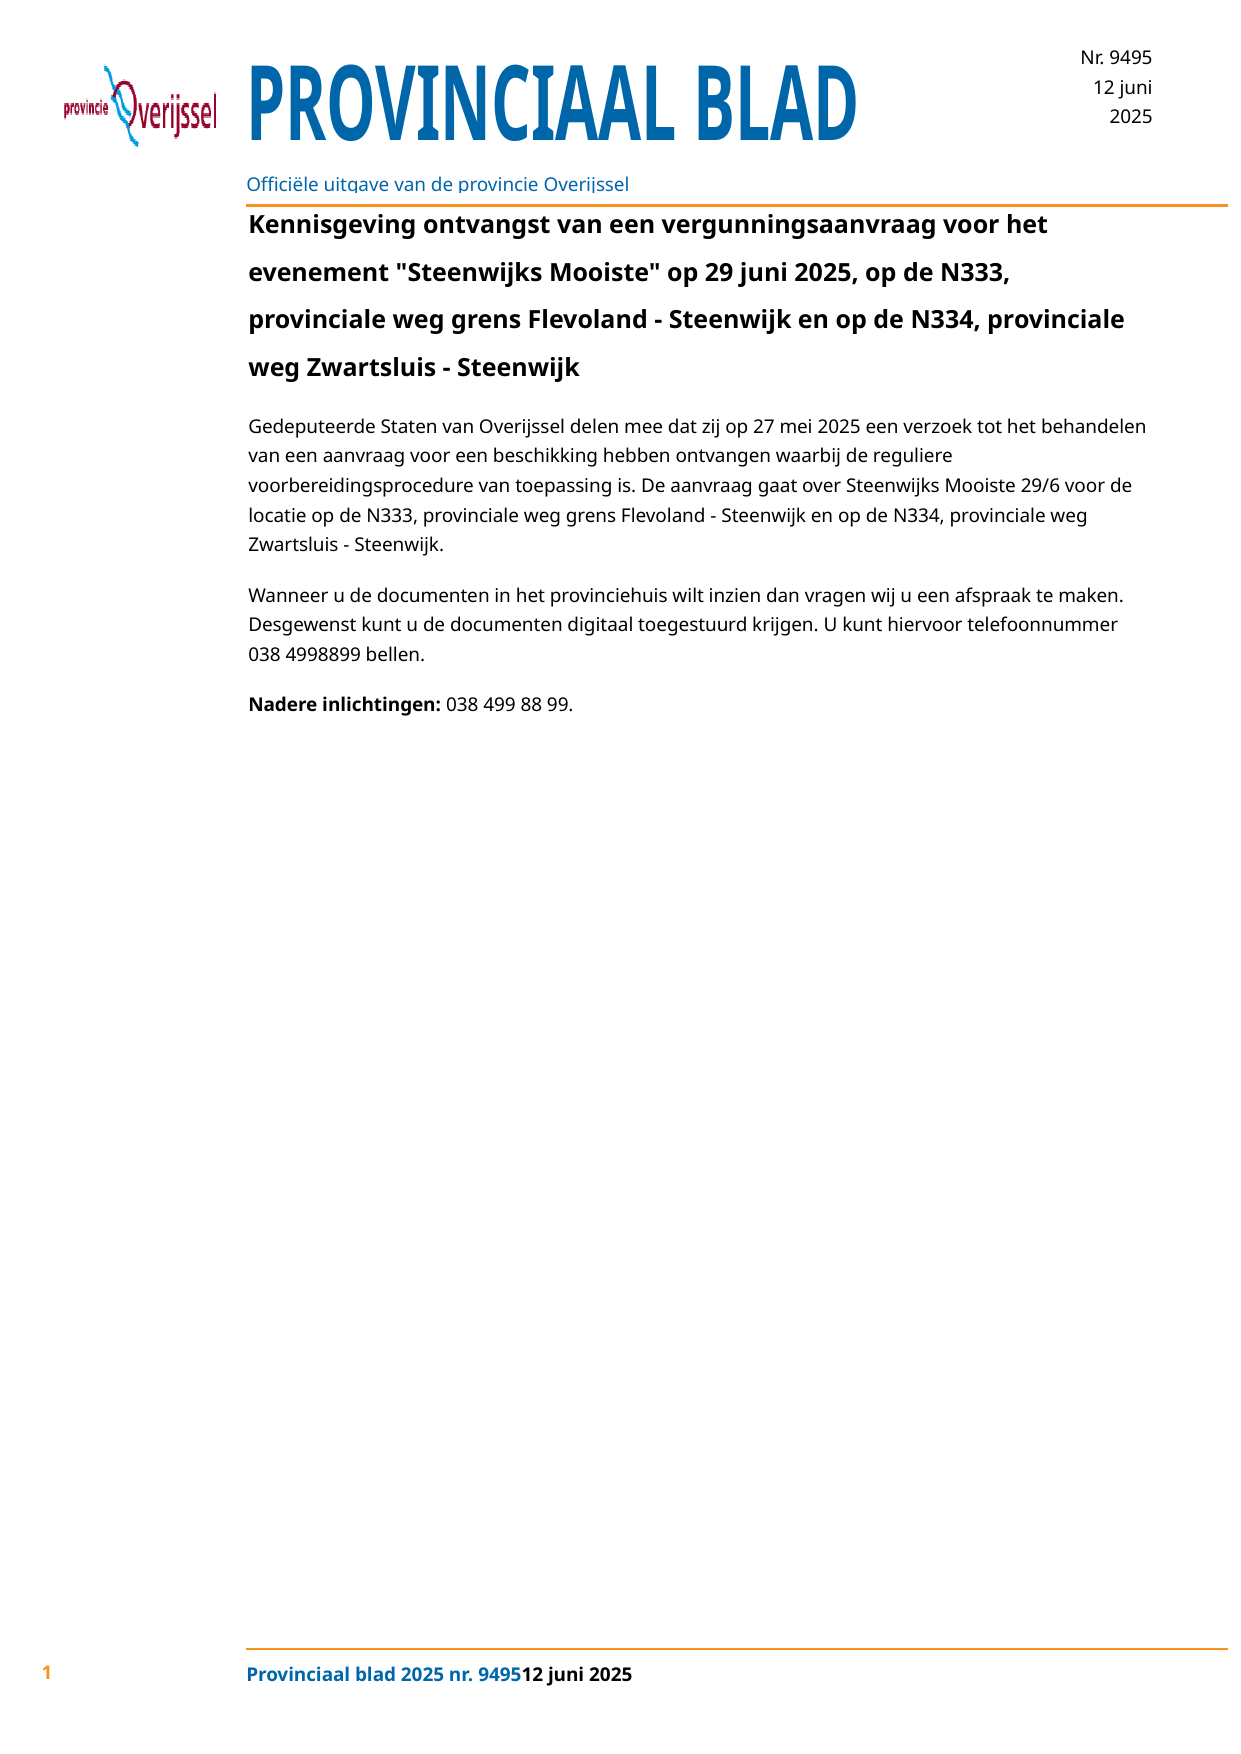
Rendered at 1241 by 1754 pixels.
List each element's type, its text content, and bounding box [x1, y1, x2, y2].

text Gedeputeerde Staten van Overijssel delen mee dat zij op 27 mei 2025 een verzoek tot het behandelen van een aanvraag voor een beschikking hebben ontvangen waarbij de reguliere voorbereidingsprocedure van toepassing is. De aanvraag gaat over Steenwijks Mooiste 29/6 voor de locatie op de N333, provinciale weg grens Flevoland - Steenwijk en op de N334, provinciale weg Zwartsluis - Steenwijk. [248, 413, 1152, 557]
text Kennisgeving ontvangst van een vergunningsaanvraag voor het evenement "Steenwijks Mooiste" op 29 juni 2025, op de N333, provinciale weg grens Flevoland - Steenwijk en op de N334, provinciale weg Zwartsluis - Steenwijk [248, 207, 1152, 384]
text Nadere inlichtingen: 038 499 88 99. [248, 691, 1152, 717]
text Wanneer u de documenten in het provinciehuis wilt inzien dan vragen wij u een afspraak te maken. Desgewenst kunt u de documenten digitaal toegestuurd krijgen. U kunt hiervoor telefoonnummer 038 4998899 bellen. [248, 582, 1152, 667]
picture [41, 47, 231, 172]
